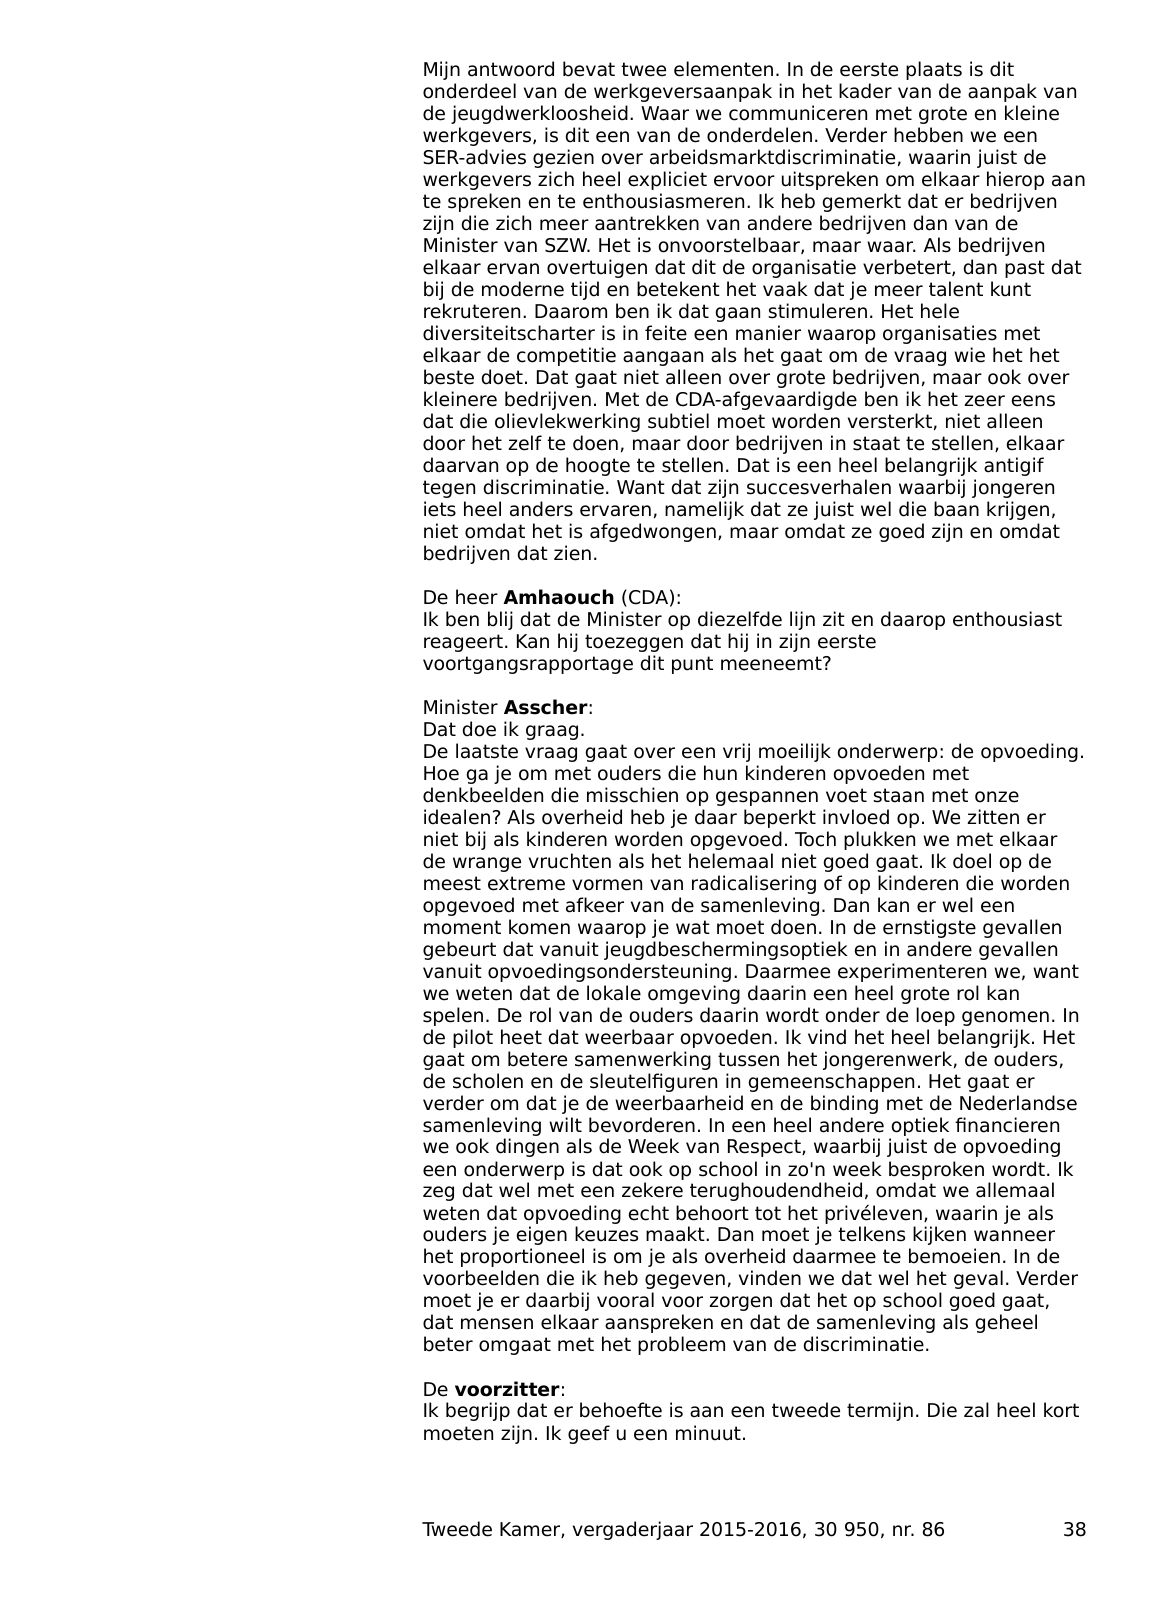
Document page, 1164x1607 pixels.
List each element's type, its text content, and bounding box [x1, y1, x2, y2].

text Ik ben blij dat de Minister op diezelfde lijn zit en daarop enthousiast reageert. Kan hij toezeggen dat hij in zijn eerste voortgangsrapportage dit punt meeneemt? [422, 609, 1087, 675]
text Ik begrijp dat er behoefte is aan een tweede termijn. Die zal heel kort moeten zijn. Ik geef u een minuut. [422, 1400, 1087, 1444]
text Dat doe ik graag. [422, 719, 1087, 741]
text De heer Amhaouch (CDA): [422, 587, 1087, 609]
text De voorzitter: [422, 1378, 1087, 1400]
text De laatste vraag gaat over een vrij moeilijk onderwerp: de opvoeding. Hoe ga je om met ouders die hun kinderen opvoeden met denkbeelden die misschien op gespannen voet staan met onze idealen? Als overheid heb je daar beperkt invloed op. We zitten er niet bij als kinderen worden opgevoed. Toch plukken we met elkaar de wrange vruchten als het helemaal niet goed gaat. Ik doel op de meest extreme vormen van radicalisering of op kinderen die worden opgevoed met afkeer van de samenleving. Dan kan er wel een moment komen waarop je wat moet doen. In de ernstigste gevallen gebeurt dat vanuit jeugdbeschermingsoptiek en in andere gevallen vanuit opvoedingsondersteuning. Daarmee experimenteren we, want we weten dat de lokale omgeving daarin een heel grote rol kan spelen. De rol van de ouders daarin wordt onder de loep genomen. In de pilot heet dat weerbaar opvoeden. Ik vind het heel belangrijk. Het gaat om betere samenwerking tussen het jongerenwerk, de ouders, de scholen en de sleutelfiguren in gemeenschappen. Het gaat er verder om dat je de weerbaarheid en de binding met de Nederlandse samenleving wilt bevorderen. In een heel andere optiek financieren we ook dingen als de Week van Respect, waarbij juist de opvoeding een onderwerp is dat ook op school in zo'n week besproken wordt. Ik zeg dat wel met een zekere terughoudendheid, omdat we allemaal weten dat opvoeding echt behoort tot het privéleven, waarin je als ouders je eigen keuzes maakt. Dan moet je telkens kijken wanneer het proportioneel is om je als overheid daarmee te bemoeien. In de voorbeelden die ik heb gegeven, vinden we dat wel het geval. Verder moet je er daarbij vooral voor zorgen dat het op school goed gaat, dat mensen elkaar aanspreken en dat de samenleving als geheel beter omgaat met het probleem van de discriminatie. [422, 741, 1087, 1356]
text Minister Asscher: [422, 697, 1087, 719]
text Mijn antwoord bevat twee elementen. In de eerste plaats is dit onderdeel van de werkgeversaanpak in het kader van de aanpak van de jeugdwerkloosheid. Waar we communiceren met grote en kleine werkgevers, is dit een van de onderdelen. Verder hebben we een SER-advies gezien over arbeidsmarktdiscriminatie, waarin juist de werkgevers zich heel expliciet ervoor uitspreken om elkaar hierop aan te spreken en te enthousiasmeren. Ik heb gemerkt dat er bedrijven zijn die zich meer aantrekken van andere bedrijven dan van de Minister van SZW. Het is onvoorstelbaar, maar waar. Als bedrijven elkaar ervan overtuigen dat dit de organisatie verbetert, dan past dat bij de moderne tijd en betekent het vaak dat je meer talent kunt rekruteren. Daarom ben ik dat gaan stimuleren. Het hele diversiteitscharter is in feite een manier waarop organisaties met elkaar de competitie aangaan als het gaat om de vraag wie het het beste doet. Dat gaat niet alleen over grote bedrijven, maar ook over kleinere bedrijven. Met de CDA-afgevaardigde ben ik het zeer eens dat die olievlekwerking subtiel moet worden versterkt, niet alleen door het zelf te doen, maar door bedrijven in staat te stellen, elkaar daarvan op de hoogte te stellen. Dat is een heel belangrijk antigif tegen discriminatie. Want dat zijn succesverhalen waarbij jongeren iets heel anders ervaren, namelijk dat ze juist wel die baan krijgen, niet omdat het is afgedwongen, maar omdat ze goed zijn en omdat bedrijven dat zien. [422, 59, 1087, 564]
